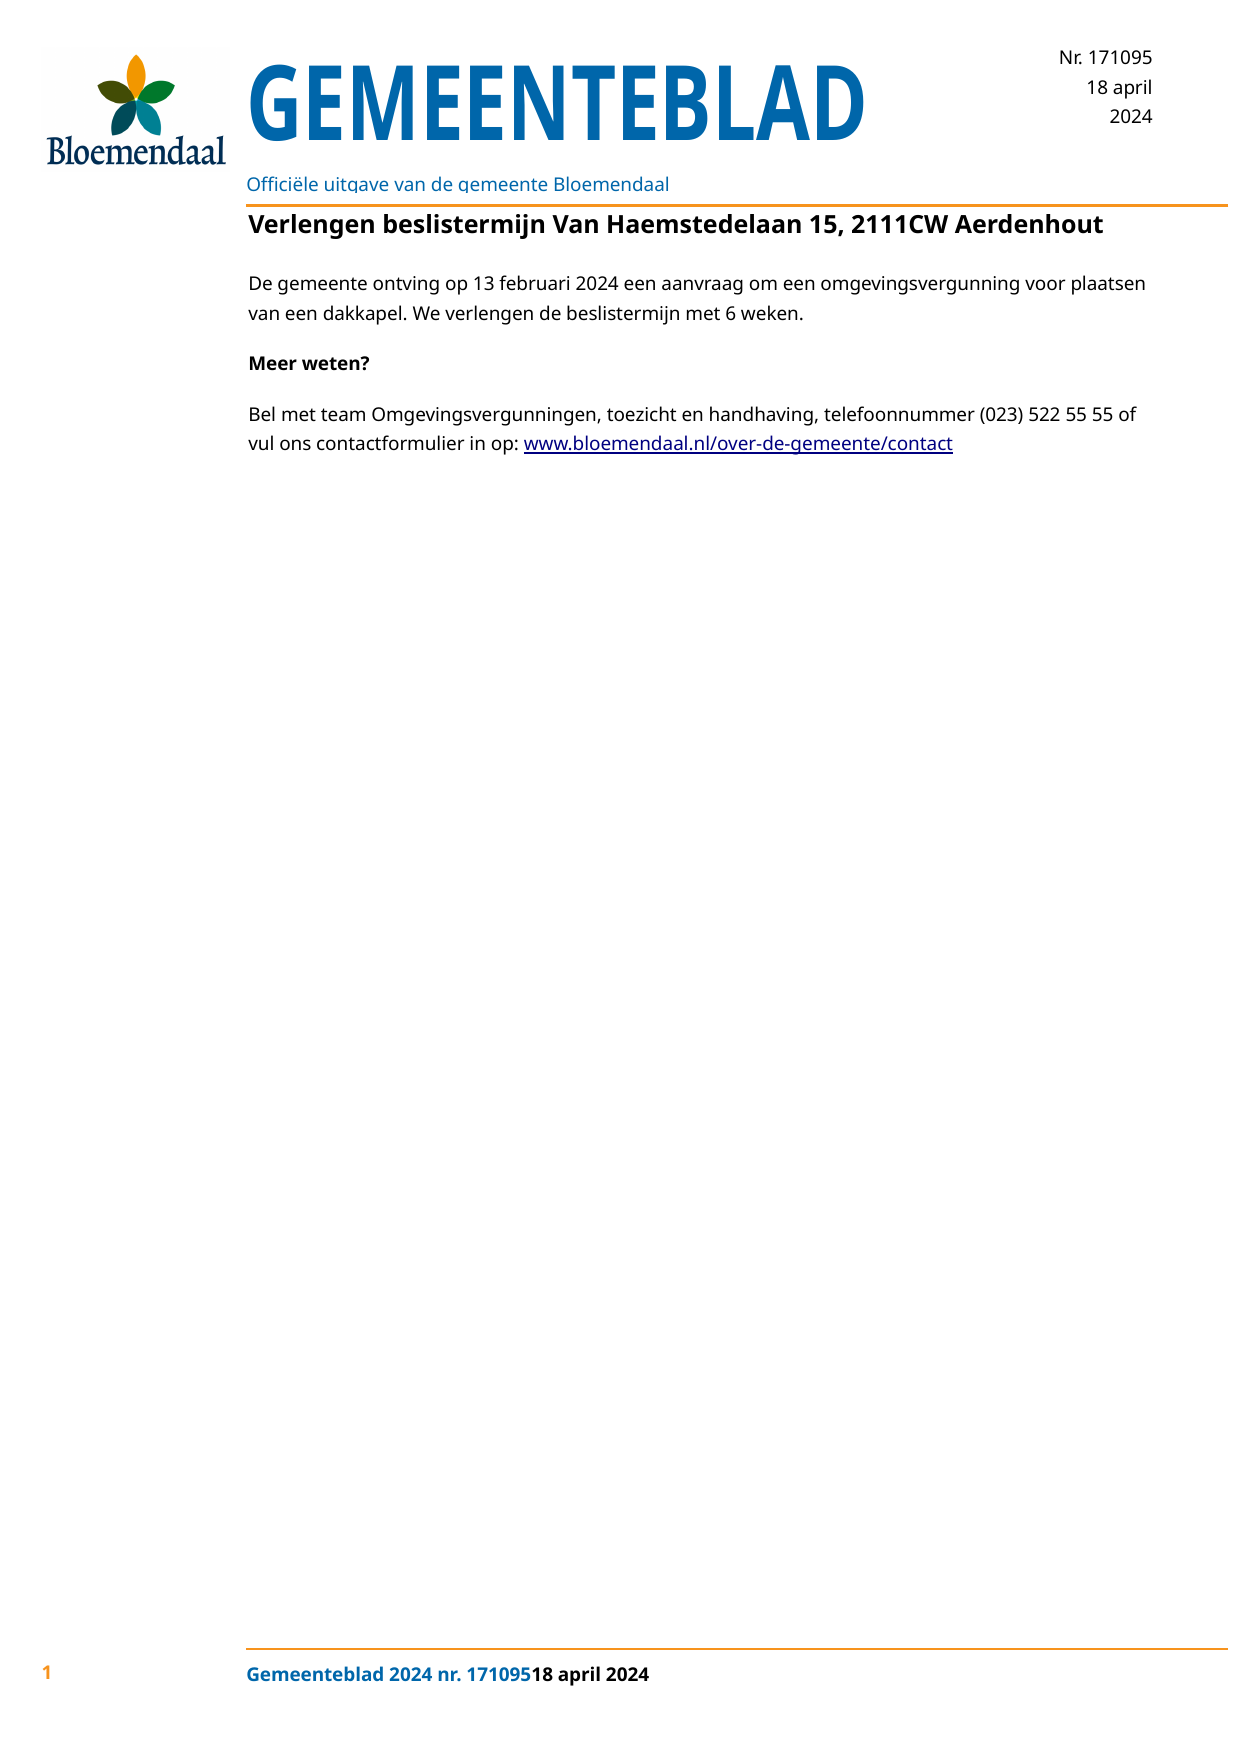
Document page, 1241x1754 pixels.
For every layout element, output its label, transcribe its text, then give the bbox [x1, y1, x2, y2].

text De gemeente ontving op 13 februari 2024 een aanvraag om een omgevingsvergunning voor plaatsen van een dakkapel. We verlengen de beslistermijn met 6 weken. [248, 270, 1152, 326]
picture [41, 47, 231, 172]
text Meer weten? [248, 350, 1152, 376]
text Verlengen beslistermijn Van Haemstedelaan 15, 2111CW Aerdenhout [248, 207, 1152, 241]
text Bel met team Omgevingsvergunningen, toezicht en handhaving, telefoonnummer (023) 522 55 55 of vul ons contactformulier in op: www.bloemendaal.nl/over-de-gemeente/contact [248, 401, 1152, 456]
